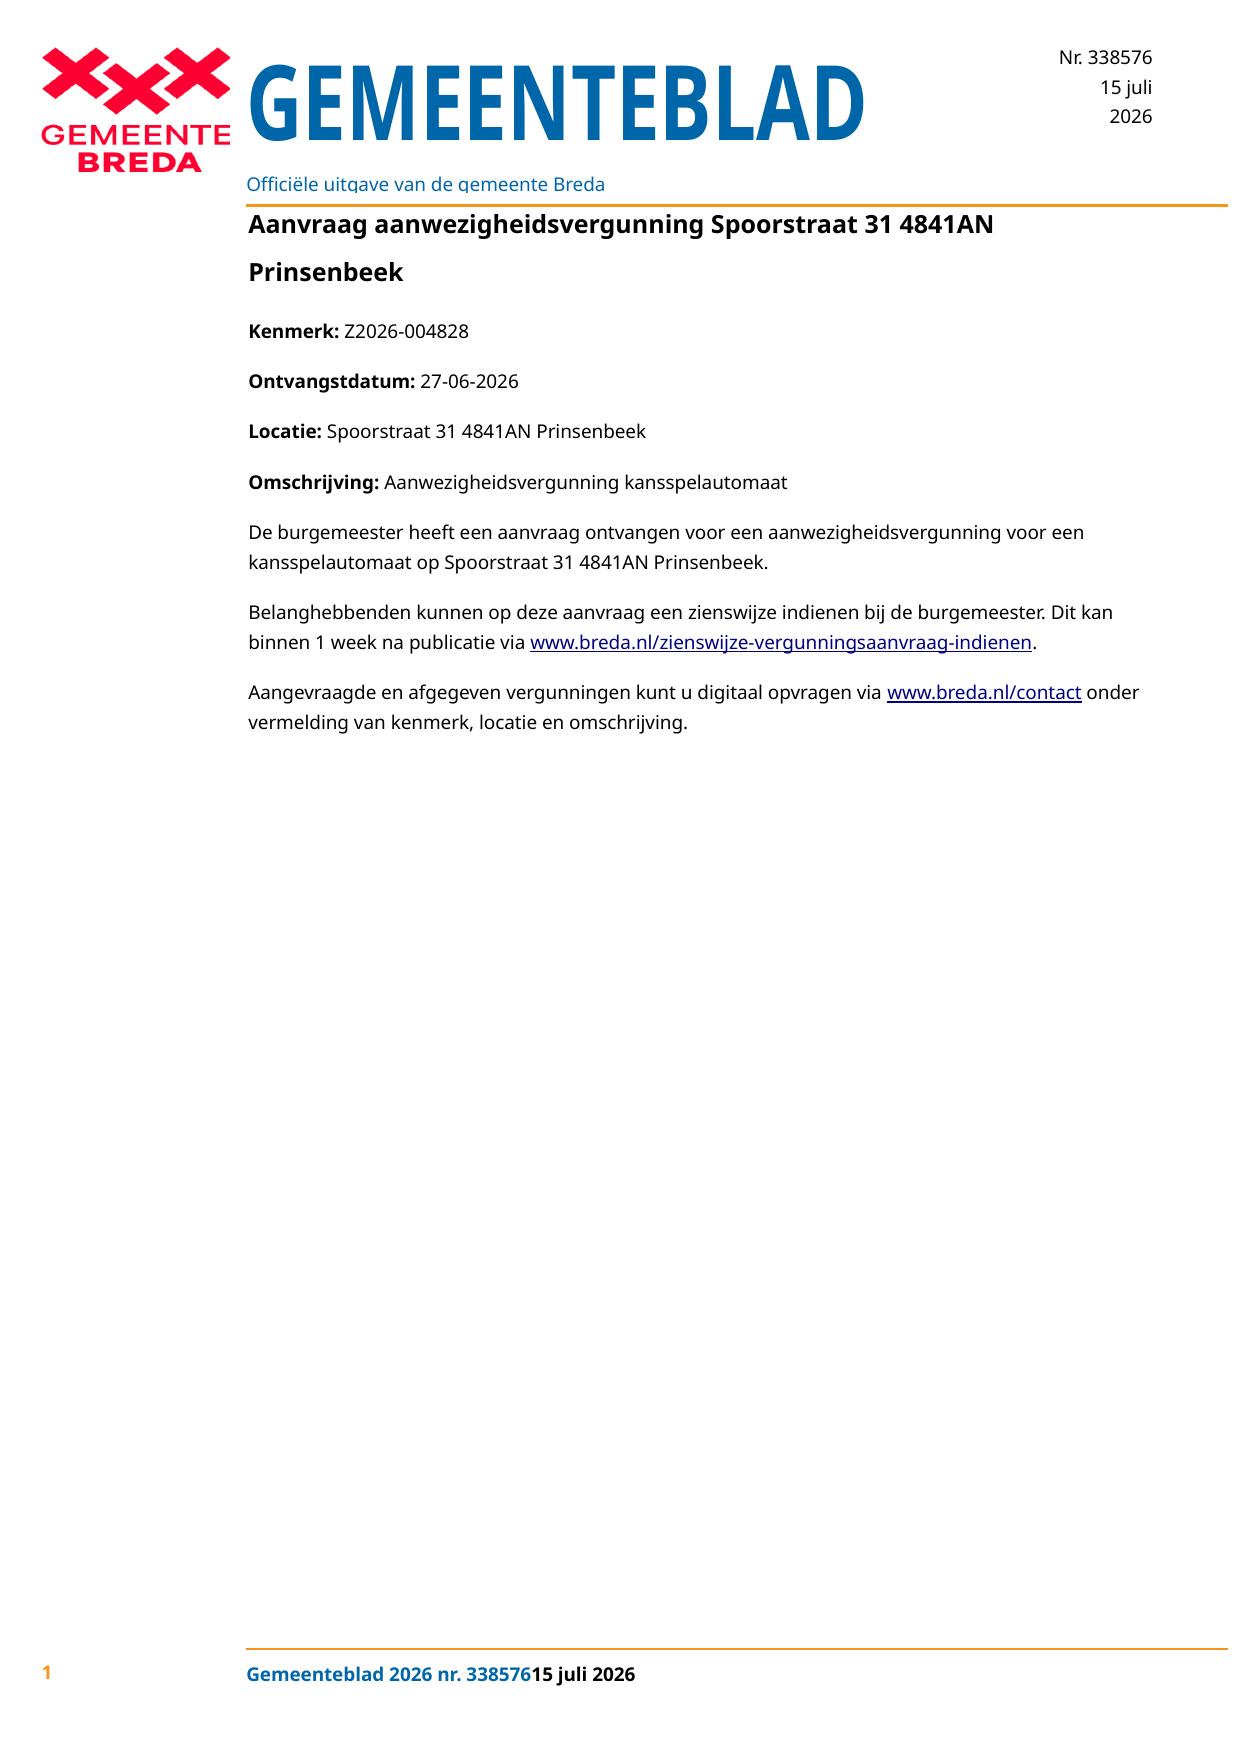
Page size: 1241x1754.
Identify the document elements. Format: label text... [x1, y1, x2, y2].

text Aanvraag aanwezigheidsvergunning Spoorstraat 31 4841AN Prinsenbeek [248, 207, 1152, 288]
text Aangevraagde en afgegeven vergunningen kunt u digitaal opvragen via www.breda.nl/contact onder vermelding van kenmerk, locatie en omschrijving. [248, 679, 1152, 735]
text Omschrijving: Aanwezigheidsvergunning kansspelautomaat [248, 469, 1152, 495]
text Ontvangstdatum: 27-06-2026 [248, 368, 1152, 394]
text Kenmerk: Z2026-004828 [248, 318, 1152, 344]
picture [41, 47, 231, 172]
text De burgemeester heeft een aanvraag ontvangen voor een aanwezigheidsvergunning voor een kansspelautomaat op Spoorstraat 31 4841AN Prinsenbeek. [248, 519, 1152, 575]
text Belanghebbenden kunnen op deze aanvraag een zienswijze indienen bij de burgemeester. Dit kan binnen 1 week na publicatie via www.breda.nl/zienswijze-vergunningsaanvraag-indienen. [248, 599, 1152, 655]
text Locatie: Spoorstraat 31 4841AN Prinsenbeek [248, 419, 1152, 444]
